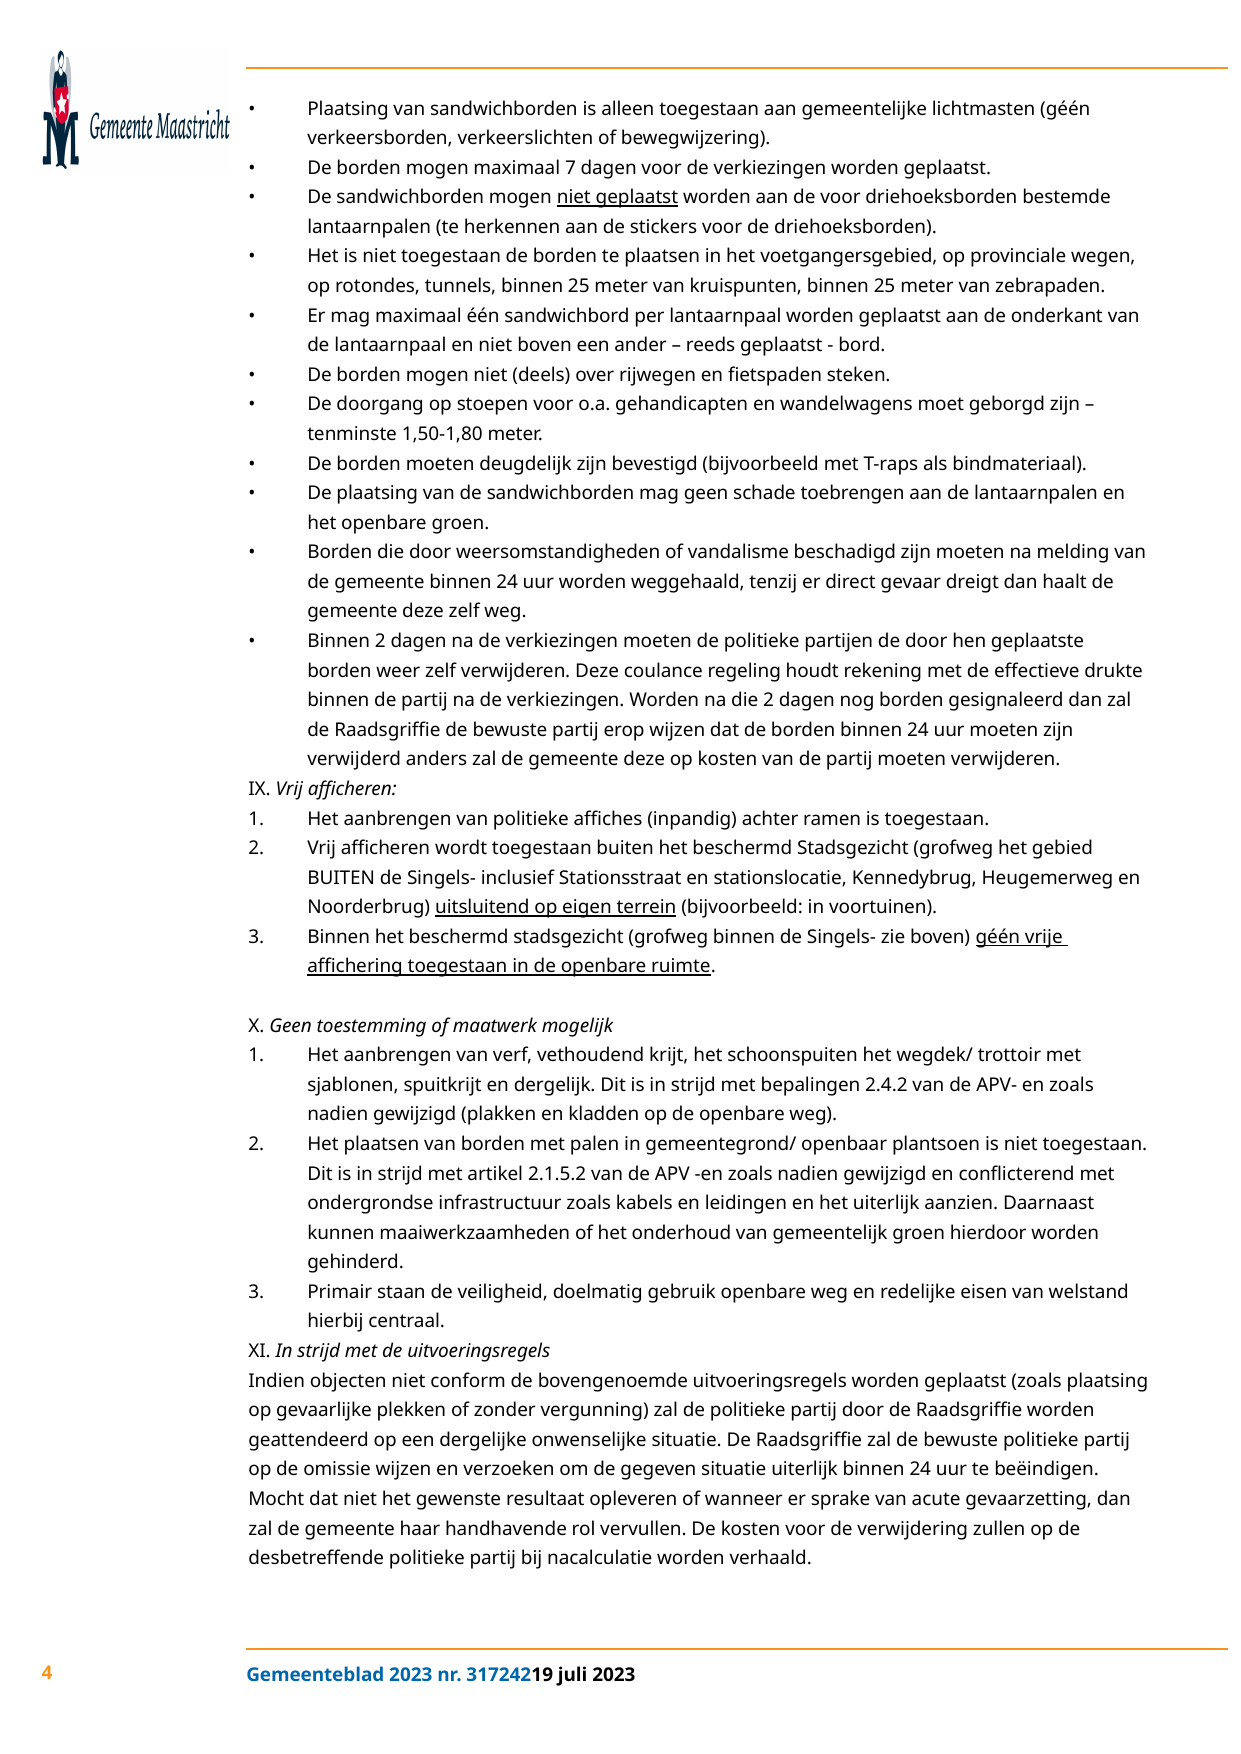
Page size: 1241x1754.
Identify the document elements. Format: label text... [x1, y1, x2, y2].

list Er mag maximaal één sandwichbord per lantaarnpaal worden geplaatst aan de onderkant van de lantaarnpaal en niet boven een ander – reeds geplaatst - bord. [248, 302, 1152, 357]
list Borden die door weersomstandigheden of vandalisme beschadigd zijn moeten na melding van de gemeente binnen 24 uur worden weggehaald, tenzij er direct gevaar dreigt dan haalt de gemeente deze zelf weg. [248, 538, 1152, 623]
list Plaatsing van sandwichborden is alleen toegestaan aan gemeentelijke lichtmasten (géén verkeersborden, verkeerslichten of bewegwijzering). [248, 95, 1152, 150]
list De borden moeten deugdelijk zijn bevestigd (bijvoorbeeld met T-raps als bindmateriaal). [248, 450, 1152, 476]
list De borden mogen niet (deels) over rijwegen en fietspaden steken. [248, 361, 1152, 387]
list Het aanbrengen van verf, vethoudend krijt, het schoonspuiten het wegdek/ trottoir met sjablonen, spuitkrijt en dergelijk. Dit is in strijd met bepalingen 2.4.2 van de APV- en zoals nadien gewijzigd (plakken en kladden op de openbare weg). [248, 1041, 1152, 1126]
text Indien objecten niet conform de bovengenoemde uitvoeringsregels worden geplaatst (zoals plaatsing op gevaarlijke plekken of zonder vergunning) zal de politieke partij door de Raadsgriffie worden geattendeerd op een dergelijke onwenselijke situatie. De Raadsgriffie zal de bewuste politieke partij op de omissie wijzen en verzoeken om de gegeven situatie uiterlijk binnen 24 uur te beëindigen. Mocht dat niet het gewenste resultaat opleveren of wanneer er sprake van acute gevaarzetting, dan zal de gemeente haar handhavende rol vervullen. De kosten voor de verwijdering zullen op de desbetreffende politieke partij bij nacalculatie worden verhaald. [248, 1367, 1152, 1570]
text IX. Vrij afficheren: [248, 775, 1152, 801]
picture [41, 47, 231, 172]
list Het is niet toegestaan de borden te plaatsen in het voetgangersgebied, op provinciale wegen, op rotondes, tunnels, binnen 25 meter van kruispunten, binnen 25 meter van zebrapaden. [248, 243, 1152, 298]
text X. Geen toestemming of maatwerk mogelijk [248, 1012, 1152, 1038]
list De doorgang op stoepen voor o.a. gehandicapten en wandelwagens moet geborgd zijn – tenminste 1,50-1,80 meter. [248, 391, 1152, 446]
text XI. In strijd met de uitvoeringsregels [248, 1337, 1152, 1363]
list Vrij afficheren wordt toegestaan buiten het beschermd Stadsgezicht (grofweg het gebied BUITEN de Singels- inclusief Stationsstraat en stationslocatie, Kennedybrug, Heugemerweg en Noorderbrug) uitsluitend op eigen terrein (bijvoorbeeld: in voortuinen). [248, 834, 1152, 919]
list Binnen het beschermd stadsgezicht (grofweg binnen de Singels- zie boven) géén vrije affichering toegestaan in de openbare ruimte. [248, 923, 1152, 978]
list Het plaatsen van borden met palen in gemeentegrond/ openbaar plantsoen is niet toegestaan. Dit is in strijd met artikel 2.1.5.2 van de APV -en zoals nadien gewijzigd en conflicterend met ondergrondse infrastructuur zoals kabels en leidingen en het uiterlijk aanzien. Daarnaast kunnen maaiwerkzaamheden of het onderhoud van gemeentelijk groen hierdoor worden gehinderd. [248, 1130, 1152, 1274]
list De plaatsing van de sandwichborden mag geen schade toebrengen aan de lantaarnpalen en het openbare groen. [248, 479, 1152, 535]
list De borden mogen maximaal 7 dagen voor de verkiezingen worden geplaatst. [248, 154, 1152, 180]
list Primair staan de veiligheid, doelmatig gebruik openbare weg en redelijke eisen van welstand hierbij centraal. [248, 1278, 1152, 1333]
list De sandwichborden mogen niet geplaatst worden aan de voor driehoeksborden bestemde lantaarnpalen (te herkennen aan de stickers voor de driehoeksborden). [248, 183, 1152, 239]
list Binnen 2 dagen na de verkiezingen moeten de politieke partijen de door hen geplaatste borden weer zelf verwijderen. Deze coulance regeling houdt rekening met de effectieve drukte binnen de partij na de verkiezingen. Worden na die 2 dagen nog borden gesignaleerd dan zal de Raadsgriffie de bewuste partij erop wijzen dat de borden binnen 24 uur moeten zijn verwijderd anders zal de gemeente deze op kosten van de partij moeten verwijderen. [248, 627, 1152, 771]
list Het aanbrengen van politieke affiches (inpandig) achter ramen is toegestaan. [248, 805, 1152, 831]
